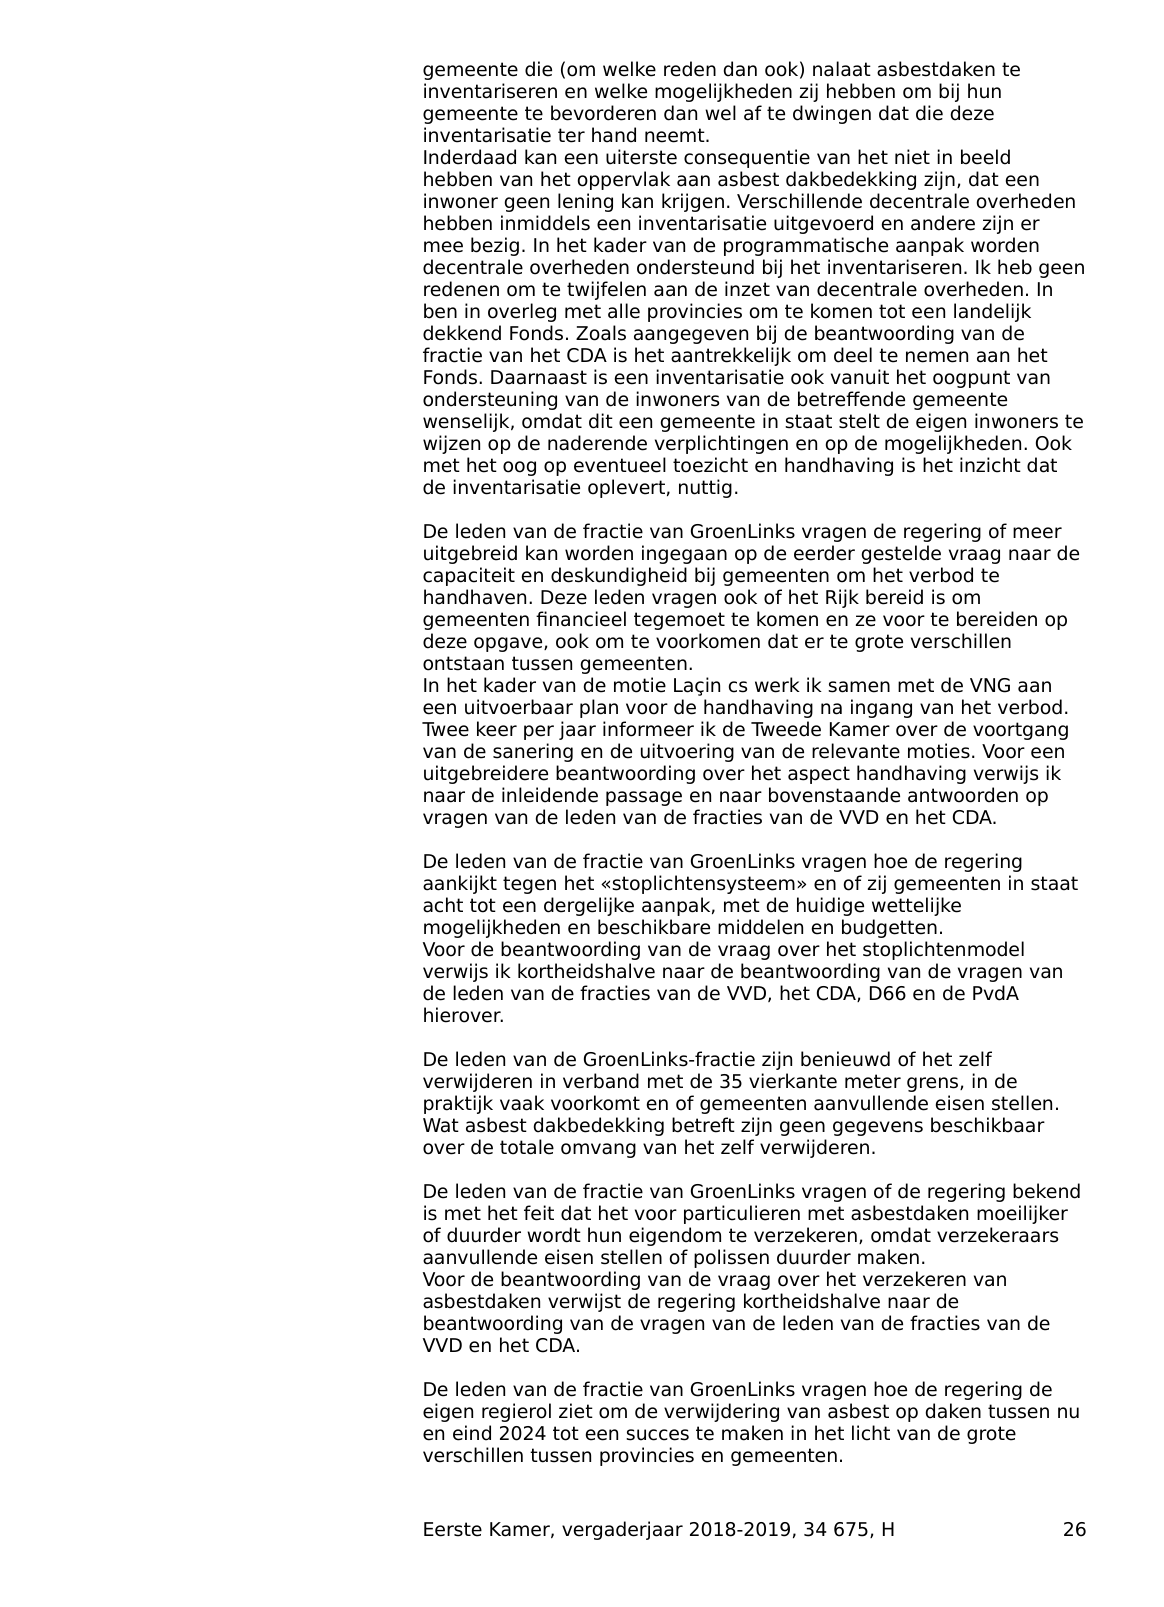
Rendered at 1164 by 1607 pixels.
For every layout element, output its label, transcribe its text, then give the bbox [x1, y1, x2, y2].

text De leden van de GroenLinks-fractie zijn benieuwd of het zelf verwijderen in verband met de 35 vierkante meter grens, in de praktijk vaak voorkomt en of gemeenten aanvullende eisen stellen. [422, 1049, 1087, 1115]
text De leden van de fractie van GroenLinks vragen de regering of meer uitgebreid kan worden ingegaan op de eerder gestelde vraag naar de capaciteit en deskundigheid bij gemeenten om het verbod te handhaven. Deze leden vragen ook of het Rijk bereid is om gemeenten financieel tegemoet te komen en ze voor te bereiden op deze opgave, ook om te voorkomen dat er te grote verschillen ontstaan tussen gemeenten. [422, 521, 1087, 675]
text gemeente die (om welke reden dan ook) nalaat asbestdaken te inventariseren en welke mogelijkheden zij hebben om bij hun gemeente te bevorderen dan wel af te dwingen dat die deze inventarisatie ter hand neemt. [422, 59, 1087, 147]
text De leden van de fractie van GroenLinks vragen hoe de regering de eigen regierol ziet om de verwijdering van asbest op daken tussen nu en eind 2024 tot een succes te maken in het licht van de grote verschillen tussen provincies en gemeenten. [422, 1379, 1087, 1467]
text Wat asbest dakbedekking betreft zijn geen gegevens beschikbaar over de totale omvang van het zelf verwijderen. [422, 1115, 1087, 1159]
text Voor de beantwoording van de vraag over het stoplichtenmodel verwijs ik kortheidshalve naar de beantwoording van de vragen van de leden van de fracties van de VVD, het CDA, D66 en de PvdA hierover. [422, 939, 1087, 1027]
text De leden van de fractie van GroenLinks vragen hoe de regering aankijkt tegen het «stoplichtensysteem» en of zij gemeenten in staat acht tot een dergelijke aanpak, met de huidige wettelijke mogelijkheden en beschikbare middelen en budgetten. [422, 851, 1087, 939]
text Voor de beantwoording van de vraag over het verzekeren van asbestdaken verwijst de regering kortheidshalve naar de beantwoording van de vragen van de leden van de fracties van de VVD en het CDA. [422, 1269, 1087, 1357]
text De leden van de fractie van GroenLinks vragen of de regering bekend is met het feit dat het voor particulieren met asbestdaken moeilijker of duurder wordt hun eigendom te verzekeren, omdat verzekeraars aanvullende eisen stellen of polissen duurder maken. [422, 1181, 1087, 1269]
text Inderdaad kan een uiterste consequentie van het niet in beeld hebben van het oppervlak aan asbest dakbedekking zijn, dat een inwoner geen lening kan krijgen. Verschillende decentrale overheden hebben inmiddels een inventarisatie uitgevoerd en andere zijn er mee bezig. In het kader van de programmatische aanpak worden decentrale overheden ondersteund bij het inventariseren. Ik heb geen redenen om te twijfelen aan de inzet van decentrale overheden. In ben in overleg met alle provincies om te komen tot een landelijk dekkend Fonds. Zoals aangegeven bij de beantwoording van de fractie van het CDA is het aantrekkelijk om deel te nemen aan het Fonds. Daarnaast is een inventarisatie ook vanuit het oogpunt van ondersteuning van de inwoners van de betreffende gemeente wenselijk, omdat dit een gemeente in staat stelt de eigen inwoners te wijzen op de naderende verplichtingen en op de mogelijkheden. Ook met het oog op eventueel toezicht en handhaving is het inzicht dat de inventarisatie oplevert, nuttig. [422, 147, 1087, 499]
text In het kader van de motie Laçin cs werk ik samen met de VNG aan een uitvoerbaar plan voor de handhaving na ingang van het verbod. Twee keer per jaar informeer ik de Tweede Kamer over de voortgang van de sanering en de uitvoering van de relevante moties. Voor een uitgebreidere beantwoording over het aspect handhaving verwijs ik naar de inleidende passage en naar bovenstaande antwoorden op vragen van de leden van de fracties van de VVD en het CDA. [422, 675, 1087, 828]
